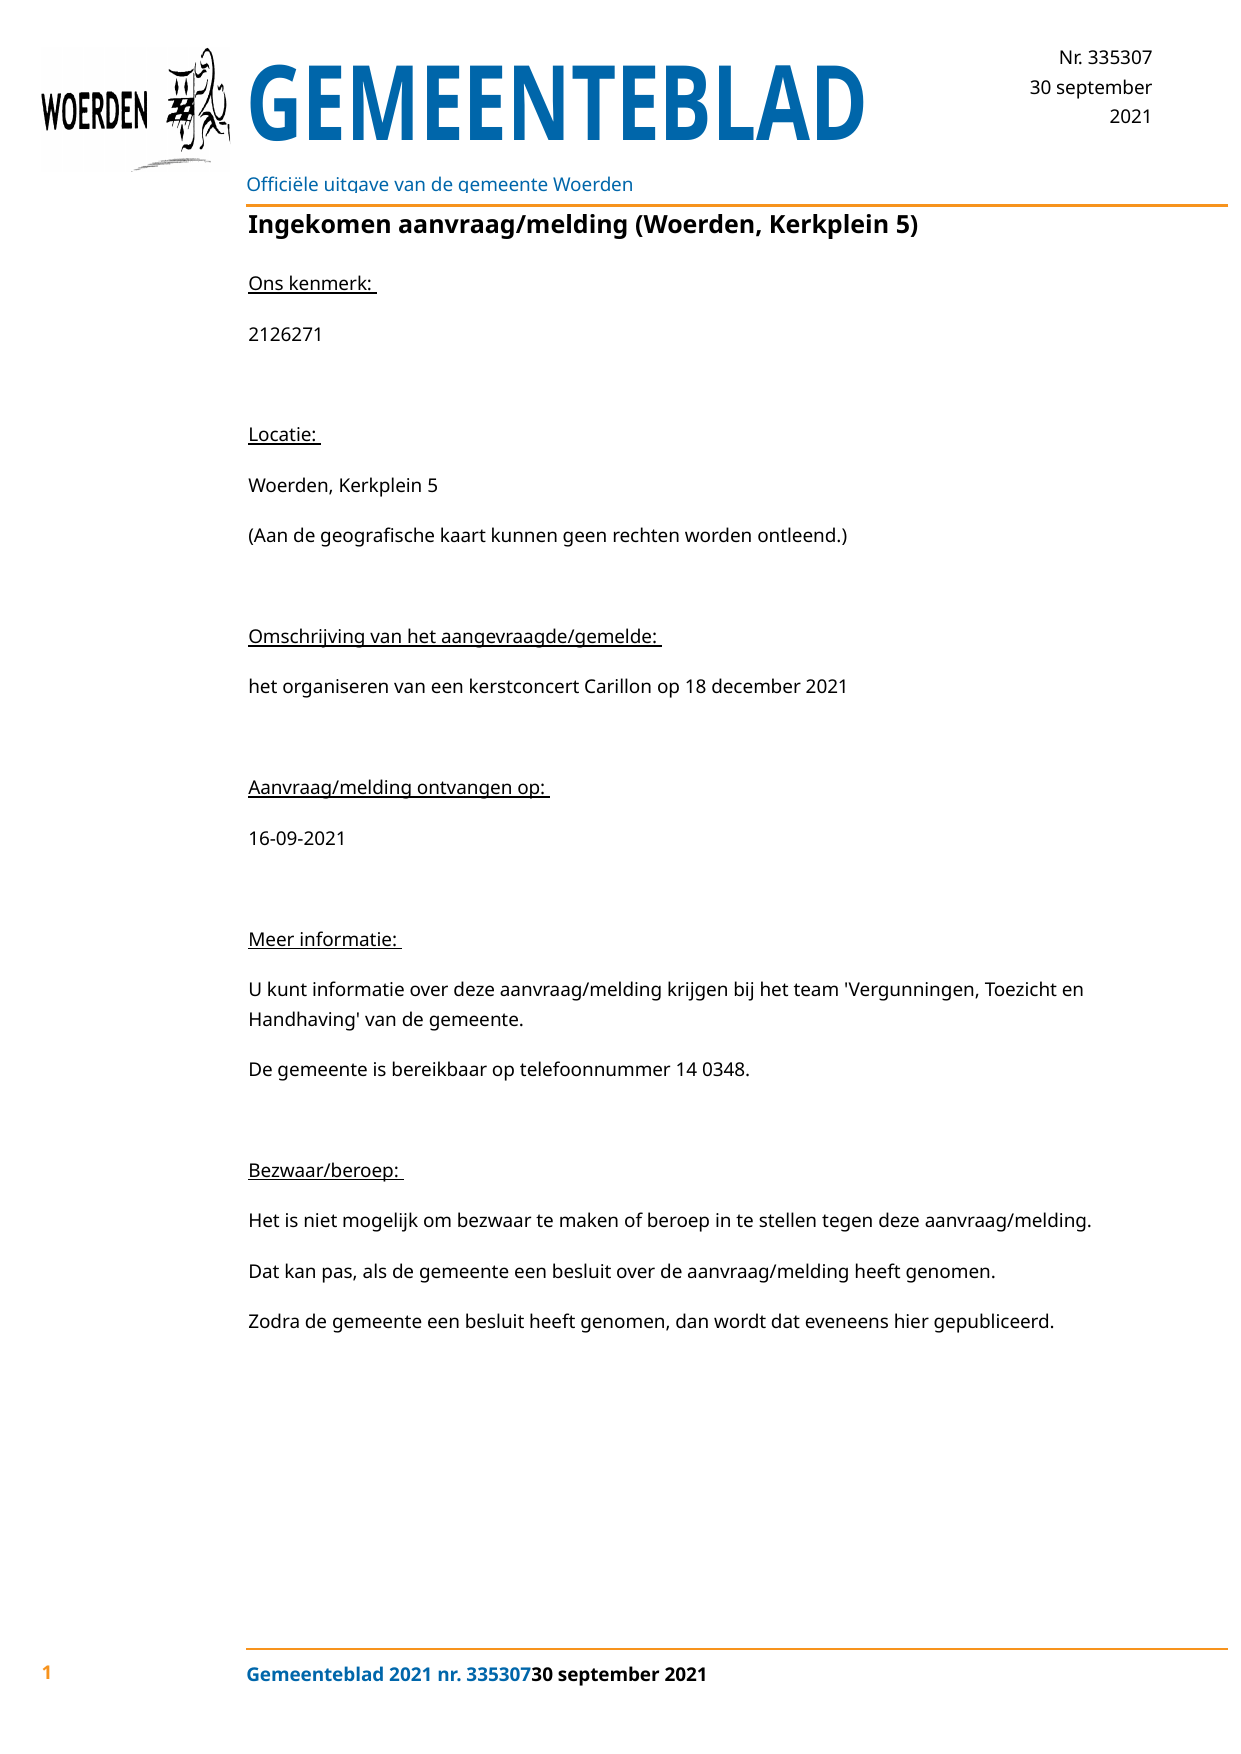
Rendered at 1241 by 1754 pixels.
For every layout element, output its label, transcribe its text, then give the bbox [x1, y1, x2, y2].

text Ons kenmerk: [248, 270, 1152, 296]
text Meer informatie: [248, 926, 1152, 951]
text het organiseren van een kerstconcert Carillon op 18 december 2021 [248, 674, 1152, 699]
text Omschrijving van het aangevraagde/gemelde: [248, 623, 1152, 649]
text Bezwaar/beroep: [248, 1157, 1152, 1183]
text Het is niet mogelijk om bezwaar te maken of beroep in te stellen tegen deze aanvraag/melding. [248, 1207, 1152, 1233]
text Locatie: [248, 422, 1152, 447]
text De gemeente is bereikbaar op telefoonnummer 14 0348. [248, 1056, 1152, 1082]
picture [41, 47, 231, 172]
text 2126271 [248, 321, 1152, 346]
text Woerden, Kerkplein 5 [248, 472, 1152, 498]
text Ingekomen aanvraag/melding (Woerden, Kerkplein 5) [248, 207, 1152, 241]
text Dat kan pas, als de gemeente een besluit over de aanvraag/melding heeft genomen. [248, 1258, 1152, 1283]
text (Aan de geografische kaart kunnen geen rechten worden ontleend.) [248, 522, 1152, 548]
text Aanvraag/melding ontvangen op: [248, 774, 1152, 800]
text 16-09-2021 [248, 825, 1152, 851]
text U kunt informatie over deze aanvraag/melding krijgen bij het team 'Vergunningen, Toezicht en Handhaving' van de gemeente. [248, 976, 1152, 1031]
text Zodra de gemeente een besluit heeft genomen, dan wordt dat eveneens hier gepubliceerd. [248, 1308, 1152, 1334]
